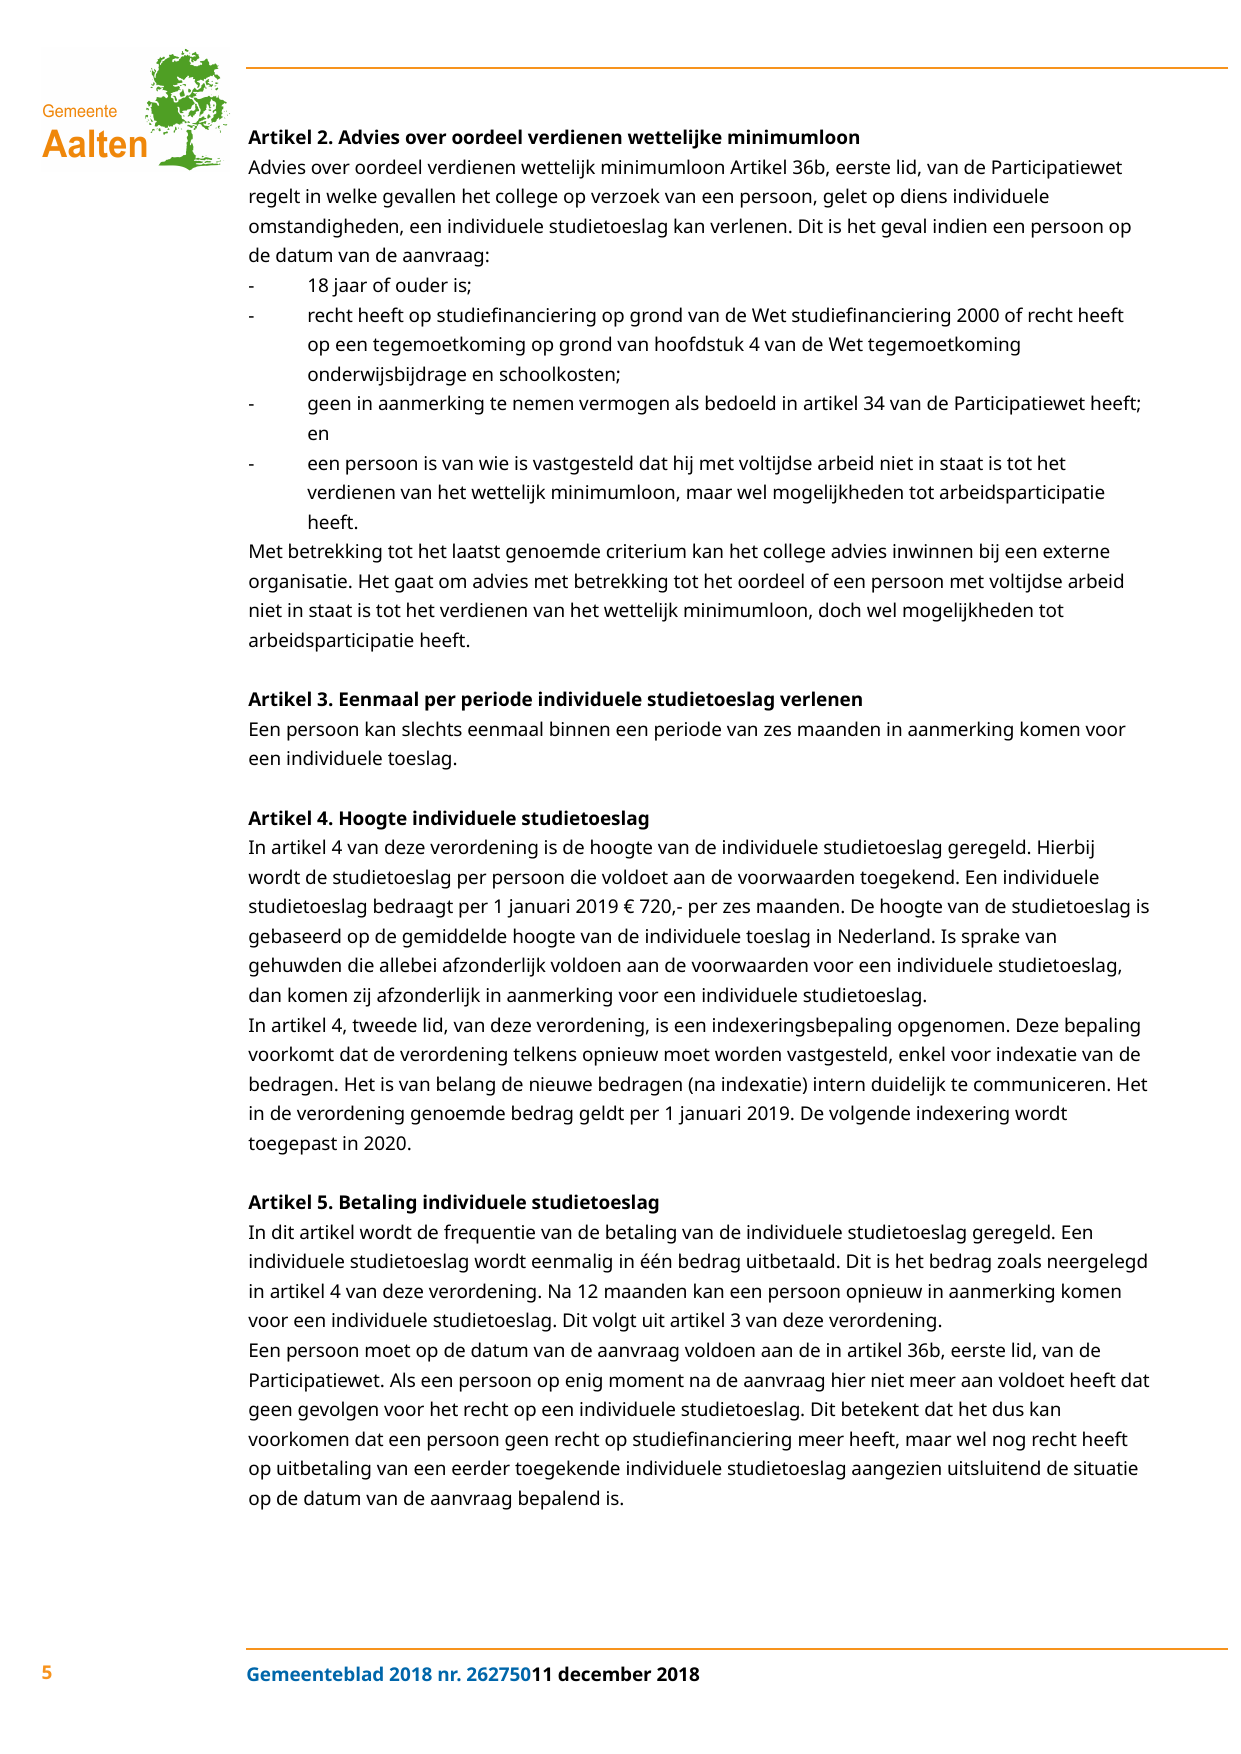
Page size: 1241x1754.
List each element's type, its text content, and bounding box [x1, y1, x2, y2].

list recht heeft op studiefinanciering op grond van de Wet studiefinanciering 2000 of recht heeft op een tegemoetkoming op grond van hoofdstuk 4 van de Wet tegemoetkoming onderwijsbijdrage en schoolkosten; [248, 302, 1152, 387]
text Met betrekking tot het laatst genoemde criterium kan het college advies inwinnen bij een externe organisatie. Het gaat om advies met betrekking tot het oordeel of een persoon met voltijdse arbeid niet in staat is tot het verdienen van het wettelijk minimumloon, doch wel mogelijkheden tot arbeidsparticipatie heeft. [248, 538, 1152, 653]
list geen in aanmerking te nemen vermogen als bedoeld in artikel 34 van de Participatiewet heeft; en [248, 391, 1152, 446]
text Een persoon moet op de datum van de aanvraag voldoen aan de in artikel 36b, eerste lid, van de Participatiewet. Als een persoon op enig moment na de aanvraag hier niet meer aan voldoet heeft dat geen gevolgen voor het recht op een individuele studietoeslag. Dit betekent dat het dus kan voorkomen dat een persoon geen recht op studiefinanciering meer heeft, maar wel nog recht heeft op uitbetaling van een eerder toegekende individuele studietoeslag aangezien uitsluitend de situatie op de datum van de aanvraag bepalend is. [248, 1337, 1152, 1511]
text Advies over oordeel verdienen wettelijk minimumloon Artikel 36b, eerste lid, van de Participatiewet regelt in welke gevallen het college op verzoek van een persoon, gelet op diens individuele omstandigheden, een individuele studietoeslag kan verlenen. Dit is het geval indien een persoon op de datum van de aanvraag: [248, 154, 1152, 268]
text Een persoon kan slechts eenmaal binnen een periode van zes maanden in aanmerking komen voor een individuele toeslag. [248, 716, 1152, 771]
text Artikel 4. Hoogte individuele studietoeslag [248, 805, 1152, 831]
text Artikel 2. Advies over oordeel verdienen wettelijke minimumloon [248, 124, 1152, 150]
list 18 jaar of ouder is; [248, 272, 1152, 298]
text Artikel 5. Betaling individuele studietoeslag [248, 1189, 1152, 1215]
text In artikel 4, tweede lid, van deze verordening, is een indexeringsbepaling opgenomen. Deze bepaling voorkomt dat de verordening telkens opnieuw moet worden vastgesteld, enkel voor indexatie van de bedragen. Het is van belang de nieuwe bedragen (na indexatie) intern duidelijk te communiceren. Het in de verordening genoemde bedrag geldt per 1 januari 2019. De volgende indexering wordt toegepast in 2020. [248, 1012, 1152, 1156]
list een persoon is van wie is vastgesteld dat hij met voltijdse arbeid niet in staat is tot het verdienen van het wettelijk minimumloon, maar wel mogelijkheden tot arbeidsparticipatie heeft. [248, 450, 1152, 535]
text Artikel 3. Eenmaal per periode individuele studietoeslag verlenen [248, 686, 1152, 712]
text In artikel 4 van deze verordening is de hoogte van de individuele studietoeslag geregeld. Hierbij wordt de studietoeslag per persoon die voldoet aan de voorwaarden toegekend. Een individuele studietoeslag bedraagt per 1 januari 2019 € 720,- per zes maanden. De hoogte van de studietoeslag is gebaseerd op de gemiddelde hoogte van de individuele toeslag in Nederland. Is sprake van gehuwden die allebei afzonderlijk voldoen aan de voorwaarden voor een individuele studietoeslag, dan komen zij afzonderlijk in aanmerking voor een individuele studietoeslag. [248, 834, 1152, 1008]
text In dit artikel wordt de frequentie van de betaling van de individuele studietoeslag geregeld. Een individuele studietoeslag wordt eenmalig in één bedrag uitbetaald. Dit is het bedrag zoals neergelegd in artikel 4 van deze verordening. Na 12 maanden kan een persoon opnieuw in aanmerking komen voor een individuele studietoeslag. Dit volgt uit artikel 3 van deze verordening. [248, 1219, 1152, 1333]
picture [41, 47, 231, 172]
